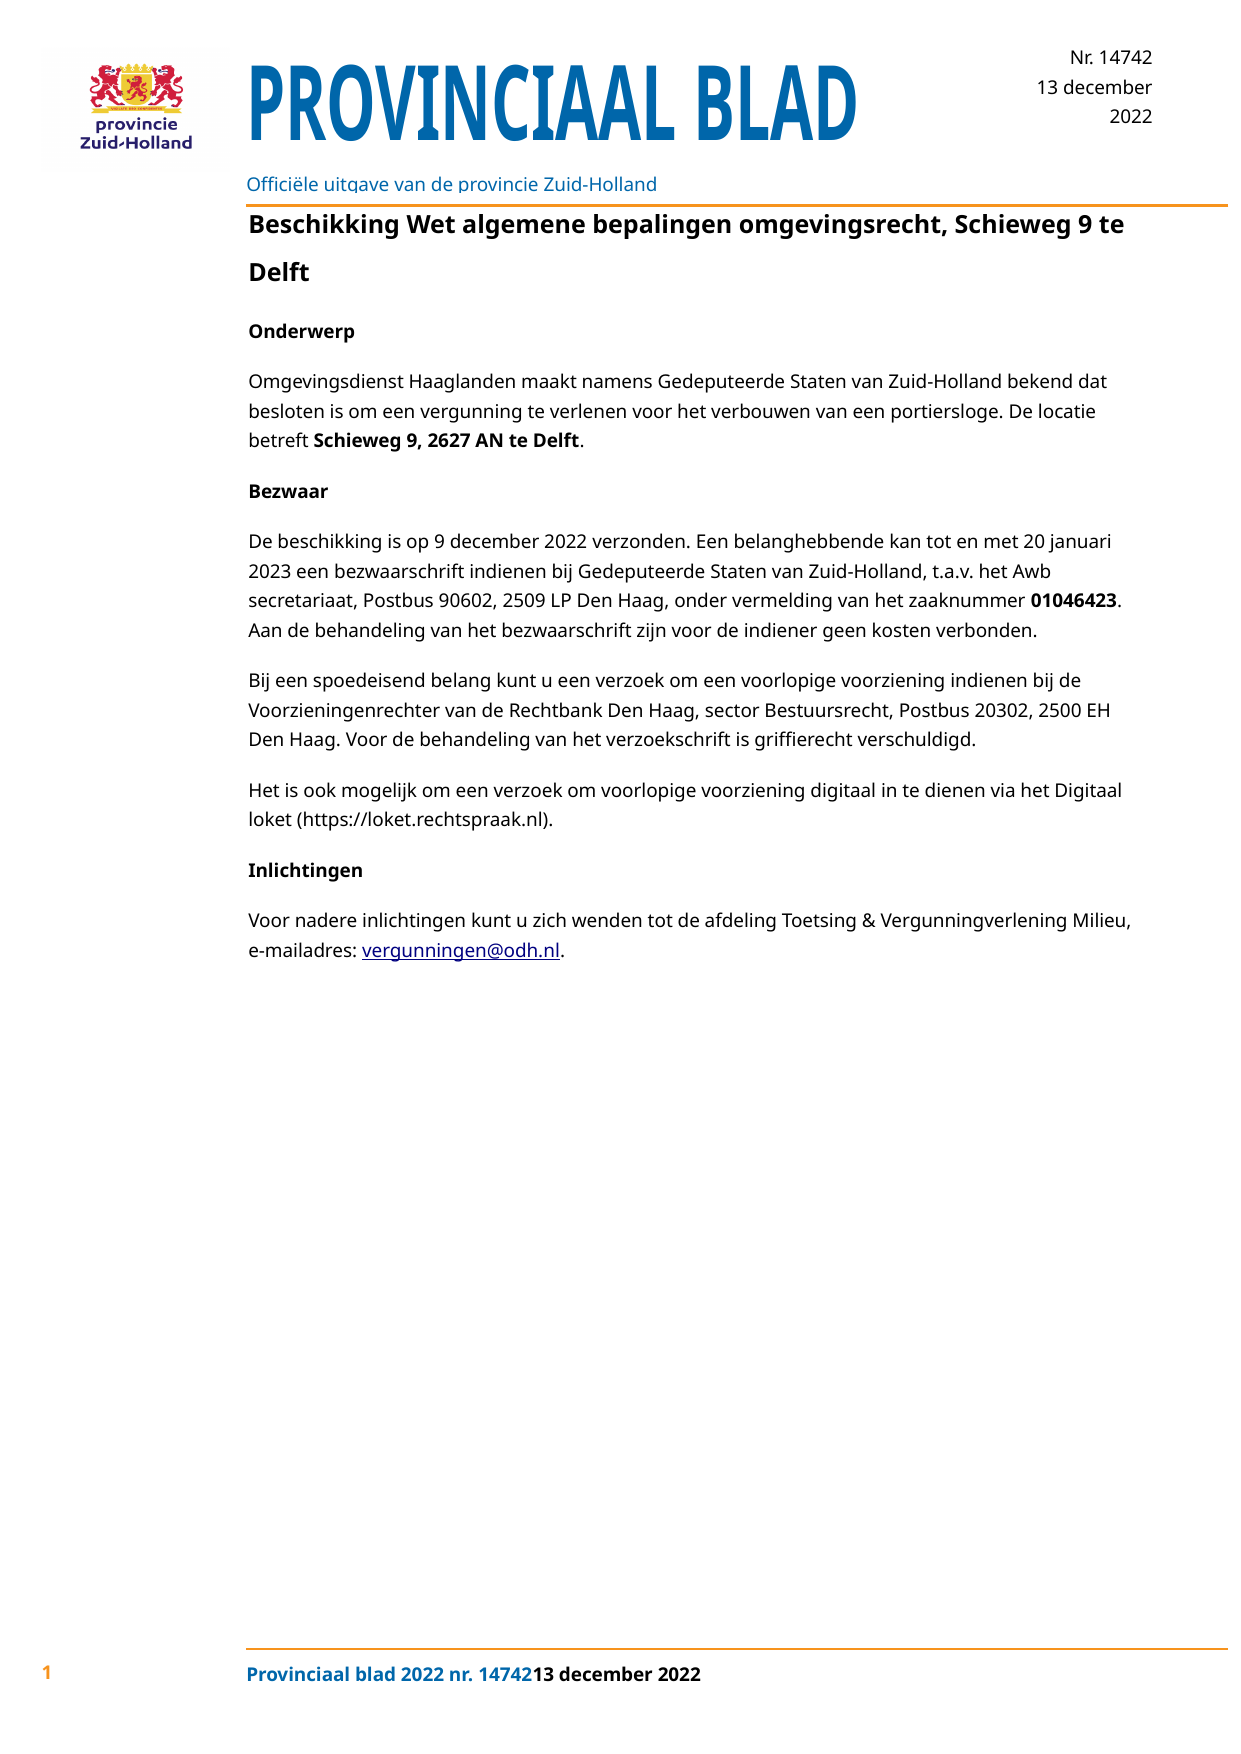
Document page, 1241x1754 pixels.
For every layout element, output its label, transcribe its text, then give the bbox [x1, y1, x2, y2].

text Voor nadere inlichtingen kunt u zich wenden tot de afdeling Toetsing & Vergunningverlening Milieu, e-mailadres: vergunningen@odh.nl. [248, 907, 1152, 963]
picture [41, 47, 231, 172]
text Bezwaar [248, 478, 1152, 504]
text Bij een spoedeisend belang kunt u een verzoek om een voorlopige voorziening indienen bij de Voorzieningenrechter van de Rechtbank Den Haag, sector Bestuursrecht, Postbus 20302, 2500 EH Den Haag. Voor de behandeling van het verzoekschrift is griffierecht verschuldigd. [248, 667, 1152, 752]
text Onderwerp [248, 318, 1152, 344]
text Inlichtingen [248, 857, 1152, 883]
text Omgevingsdienst Haaglanden maakt namens Gedeputeerde Staten van Zuid-Holland bekend dat besloten is om een vergunning te verlenen voor het verbouwen van een portiersloge. De locatie betreft Schieweg 9, 2627 AN te Delft. [248, 368, 1152, 453]
text Het is ook mogelijk om een verzoek om voorlopige voorziening digitaal in te dienen via het Digitaal loket (https://loket.rechtspraak.nl). [248, 777, 1152, 832]
text Beschikking Wet algemene bepalingen omgevingsrecht, Schieweg 9 te Delft [248, 207, 1152, 288]
text De beschikking is op 9 december 2022 verzonden. Een belanghebbende kan tot en met 20 januari 2023 een bezwaarschrift indienen bij Gedeputeerde Staten van Zuid-Holland, t.a.v. het Awb secretariaat, Postbus 90602, 2509 LP Den Haag, onder vermelding van het zaaknummer 01046423. Aan de behandeling van het bezwaarschrift zijn voor de indiener geen kosten verbonden. [248, 528, 1152, 643]
